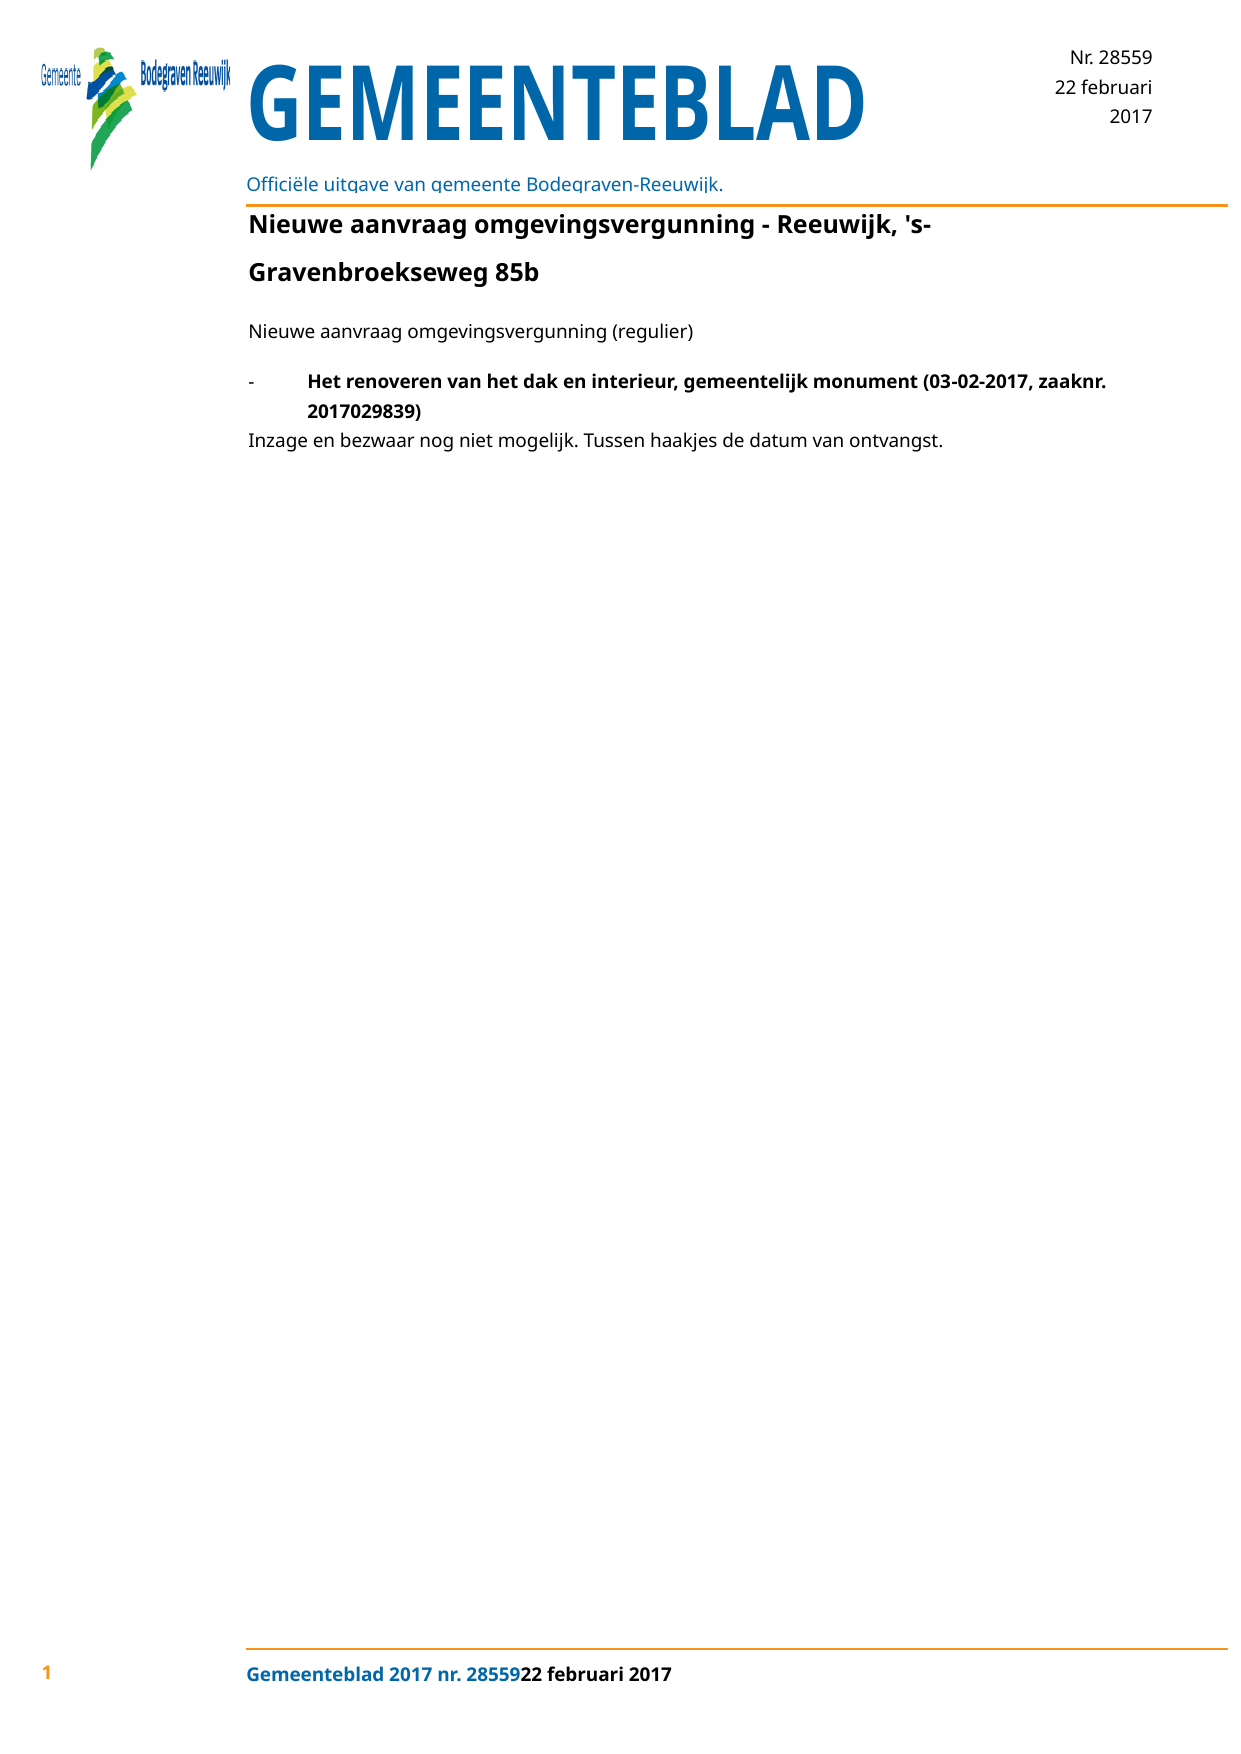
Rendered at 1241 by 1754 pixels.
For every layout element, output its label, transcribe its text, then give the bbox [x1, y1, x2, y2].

text Inzage en bezwaar nog niet mogelijk. Tussen haakjes de datum van ontvangst. [248, 427, 1152, 453]
list Het renoveren van het dak en interieur, gemeentelijk monument (03‑02‑2017, zaaknr. 2017029839) [248, 368, 1152, 424]
picture [41, 47, 231, 172]
text Nieuwe aanvraag omgevingsvergunning (regulier) [248, 318, 1152, 344]
text Nieuwe aanvraag omgevingsvergunning - Reeuwijk, 's-Gravenbroekseweg 85b [248, 207, 1152, 288]
